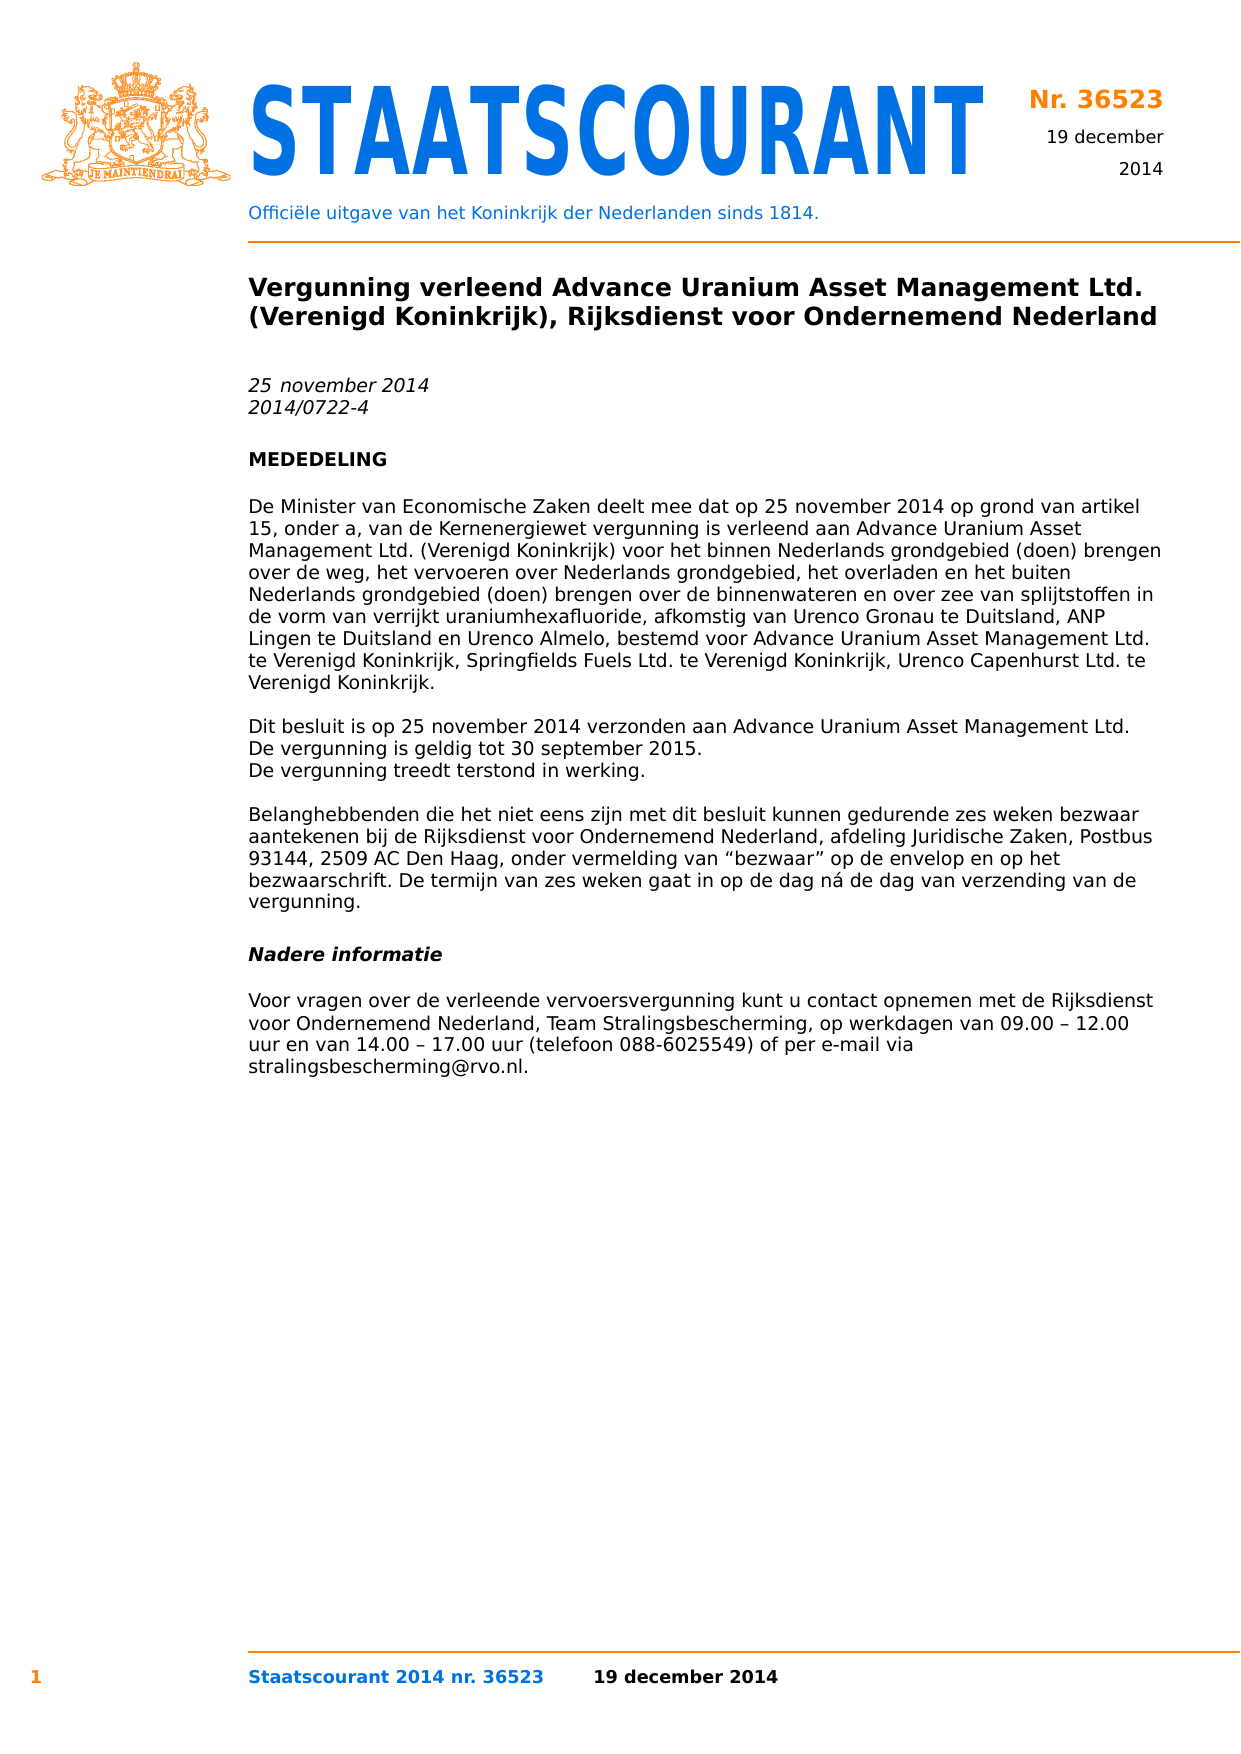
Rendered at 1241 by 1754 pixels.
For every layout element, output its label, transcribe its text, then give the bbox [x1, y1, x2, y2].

table_cell 2014 [998, 153, 1240, 203]
table_header STAATSCOURANT [248, 62, 998, 203]
text De vergunning is geldig tot 30 september 2015. [248, 738, 1163, 760]
text 25 november 2014 [248, 375, 1163, 397]
text De vergunning treedt terstond in werking. [248, 760, 1163, 782]
table_header [25, 62, 248, 241]
subtitle Vergunning verleend Advance Uranium Asset Management Ltd. (Verenigd Koninkrijk), Rijksdienst voor Ondernemend Nederland [248, 273, 1163, 331]
text De Minister van Economische Zaken deelt mee dat op 25 november 2014 op grond van artikel 15, onder a, van de Kernenergiewet vergunning is verleend aan Advance Uranium Asset Management Ltd. (Verenigd Koninkrijk) voor het binnen Nederlands grondgebied (doen) brengen over de weg, het vervoeren over Nederlands grondgebied, het overladen en het buiten Nederlands grondgebied (doen) brengen over de binnenwateren en over zee van splijtstoffen in de vorm van verrijkt uraniumhexafluoride, afkomstig van Urenco Gronau te Duitsland, ANP Lingen te Duitsland en Urenco Almelo, bestemd voor Advance Uranium Asset Management Ltd. te Verenigd Koninkrijk, Springfields Fuels Ltd. te Verenigd Koninkrijk, Urenco Capenhurst Ltd. te Verenigd Koninkrijk. [248, 496, 1163, 694]
text 2014/0722-4 [248, 397, 1163, 419]
subtitle Nadere informatie [248, 943, 1163, 965]
text Voor vragen over de verleende vervoersvergunning kunt u contact opnemen met de Rijksdienst voor Ondernemend Nederland, Team Stralingsbescherming, op werkdagen van 09.00 – 12.00 uur en van 14.00 – 17.00 uur (telefoon 088‑6025549) of per e-mail via stralingsbescherming@rvo.nl. [248, 990, 1163, 1078]
table_cell Officiële uitgave van het Koninkrijk der Nederlanden sinds 1814. [248, 203, 1240, 241]
table_header Nr. 36523 [998, 62, 1240, 121]
picture [41, 62, 231, 186]
text Belanghebbenden die het niet eens zijn met dit besluit kunnen gedurende zes weken bezwaar aantekenen bij de Rijksdienst voor Ondernemend Nederland, afdeling Juridische Zaken, Postbus 93144, 2509 AC Den Haag, onder vermelding van “bezwaar” op de envelop en op het bezwaarschrift. De termijn van zes weken gaat in op de dag ná de dag van verzending van de vergunning. [248, 803, 1163, 913]
table_cell 19 december [998, 121, 1240, 153]
text Dit besluit is op 25 november 2014 verzonden aan Advance Uranium Asset Management Ltd. [248, 716, 1163, 738]
subtitle MEDEDELING [248, 449, 1163, 471]
